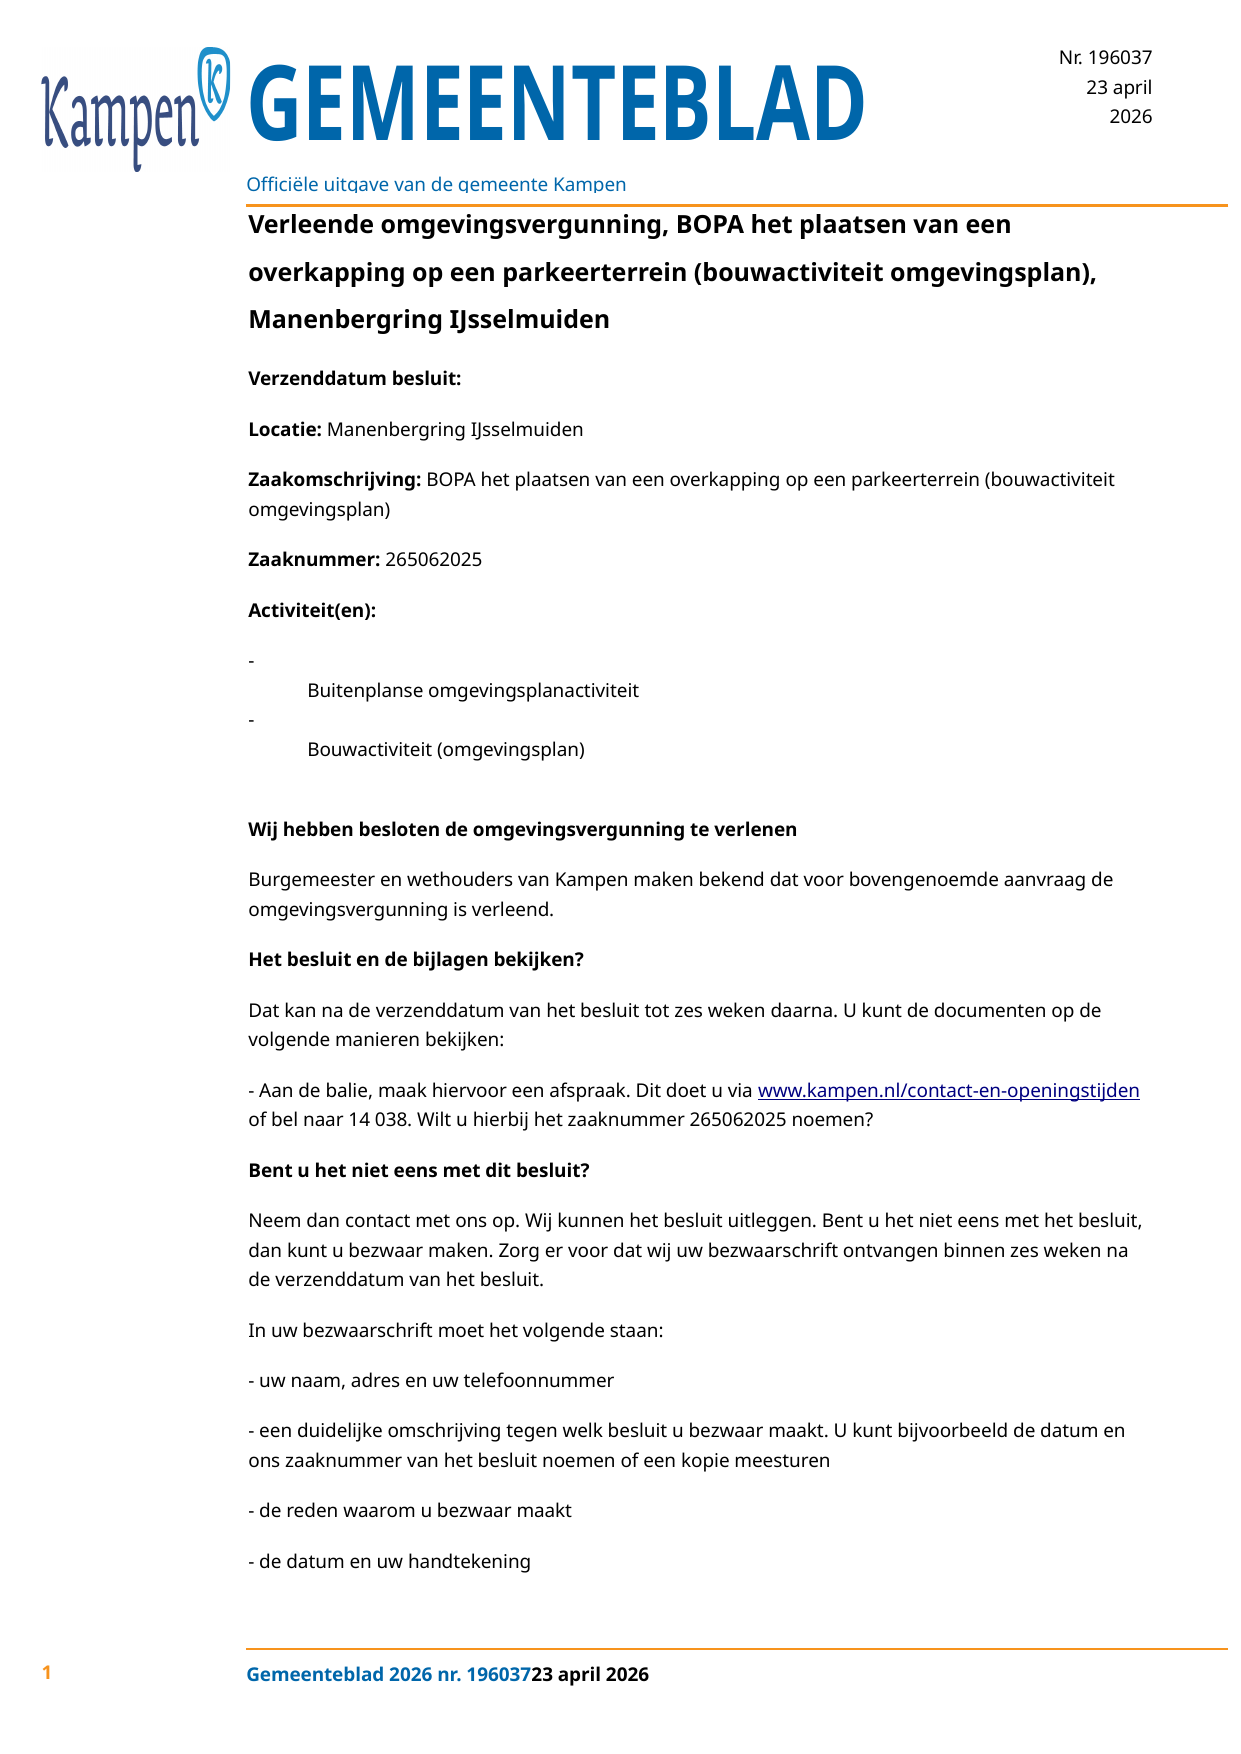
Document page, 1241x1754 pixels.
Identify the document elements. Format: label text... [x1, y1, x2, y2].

text - Aan de balie, maak hiervoor een afspraak. Dit doet u via www.kampen.nl/contact-en-openingstijden of bel naar 14 038. Wilt u hierbij het zaaknummer 265062025 noemen? [248, 1077, 1152, 1132]
text In uw bezwaarschrift moet het volgende staan: [248, 1317, 1152, 1342]
text Het besluit en de bijlagen bekijken? [248, 946, 1152, 972]
list Buitenplanse omgevingsplanactiviteit [248, 677, 1152, 702]
text Dat kan na de verzenddatum van het besluit tot zes weken daarna. U kunt de documenten op de volgende manieren bekijken: [248, 997, 1152, 1052]
text Bent u het niet eens met dit besluit? [248, 1157, 1152, 1182]
picture [41, 47, 231, 172]
text Activiteit(en): [248, 597, 1152, 622]
text - de reden waarom u bezwaar maakt [248, 1498, 1152, 1523]
text - de datum en uw handtekening [248, 1548, 1152, 1574]
text - uw naam, adres en uw telefoonnummer [248, 1367, 1152, 1393]
text Burgemeester en wethouders van Kampen maken bekend dat voor bovengenoemde aanvraag de omgevingsvergunning is verleend. [248, 866, 1152, 922]
text Neem dan contact met ons op. Wij kunnen het besluit uitleggen. Bent u het niet eens met het besluit, dan kunt u bezwaar maken. Zorg er voor dat wij uw bezwaarschrift ontvangen binnen zes weken na de verzenddatum van het besluit. [248, 1207, 1152, 1292]
text Locatie: Manenbergring IJsselmuiden [248, 416, 1152, 442]
text Wij hebben besloten de omgevingsvergunning te verlenen [248, 816, 1152, 842]
text - een duidelijke omschrijving tegen welk besluit u bezwaar maakt. U kunt bijvoorbeeld de datum en ons zaaknummer van het besluit noemen of een kopie meesturen [248, 1418, 1152, 1473]
text Zaakomschrijving: BOPA het plaatsen van een overkapping op een parkeerterrein (bouwactiviteit omgevingsplan) [248, 466, 1152, 522]
text Verleende omgevingsvergunning, BOPA het plaatsen van een overkapping op een parkeerterrein (bouwactiviteit omgevingsplan), Manenbergring IJsselmuiden [248, 207, 1152, 336]
text Verzenddatum besluit: [248, 366, 1152, 391]
text Zaaknummer: 265062025 [248, 546, 1152, 572]
list Bouwactiviteit (omgevingsplan) [248, 736, 1152, 762]
